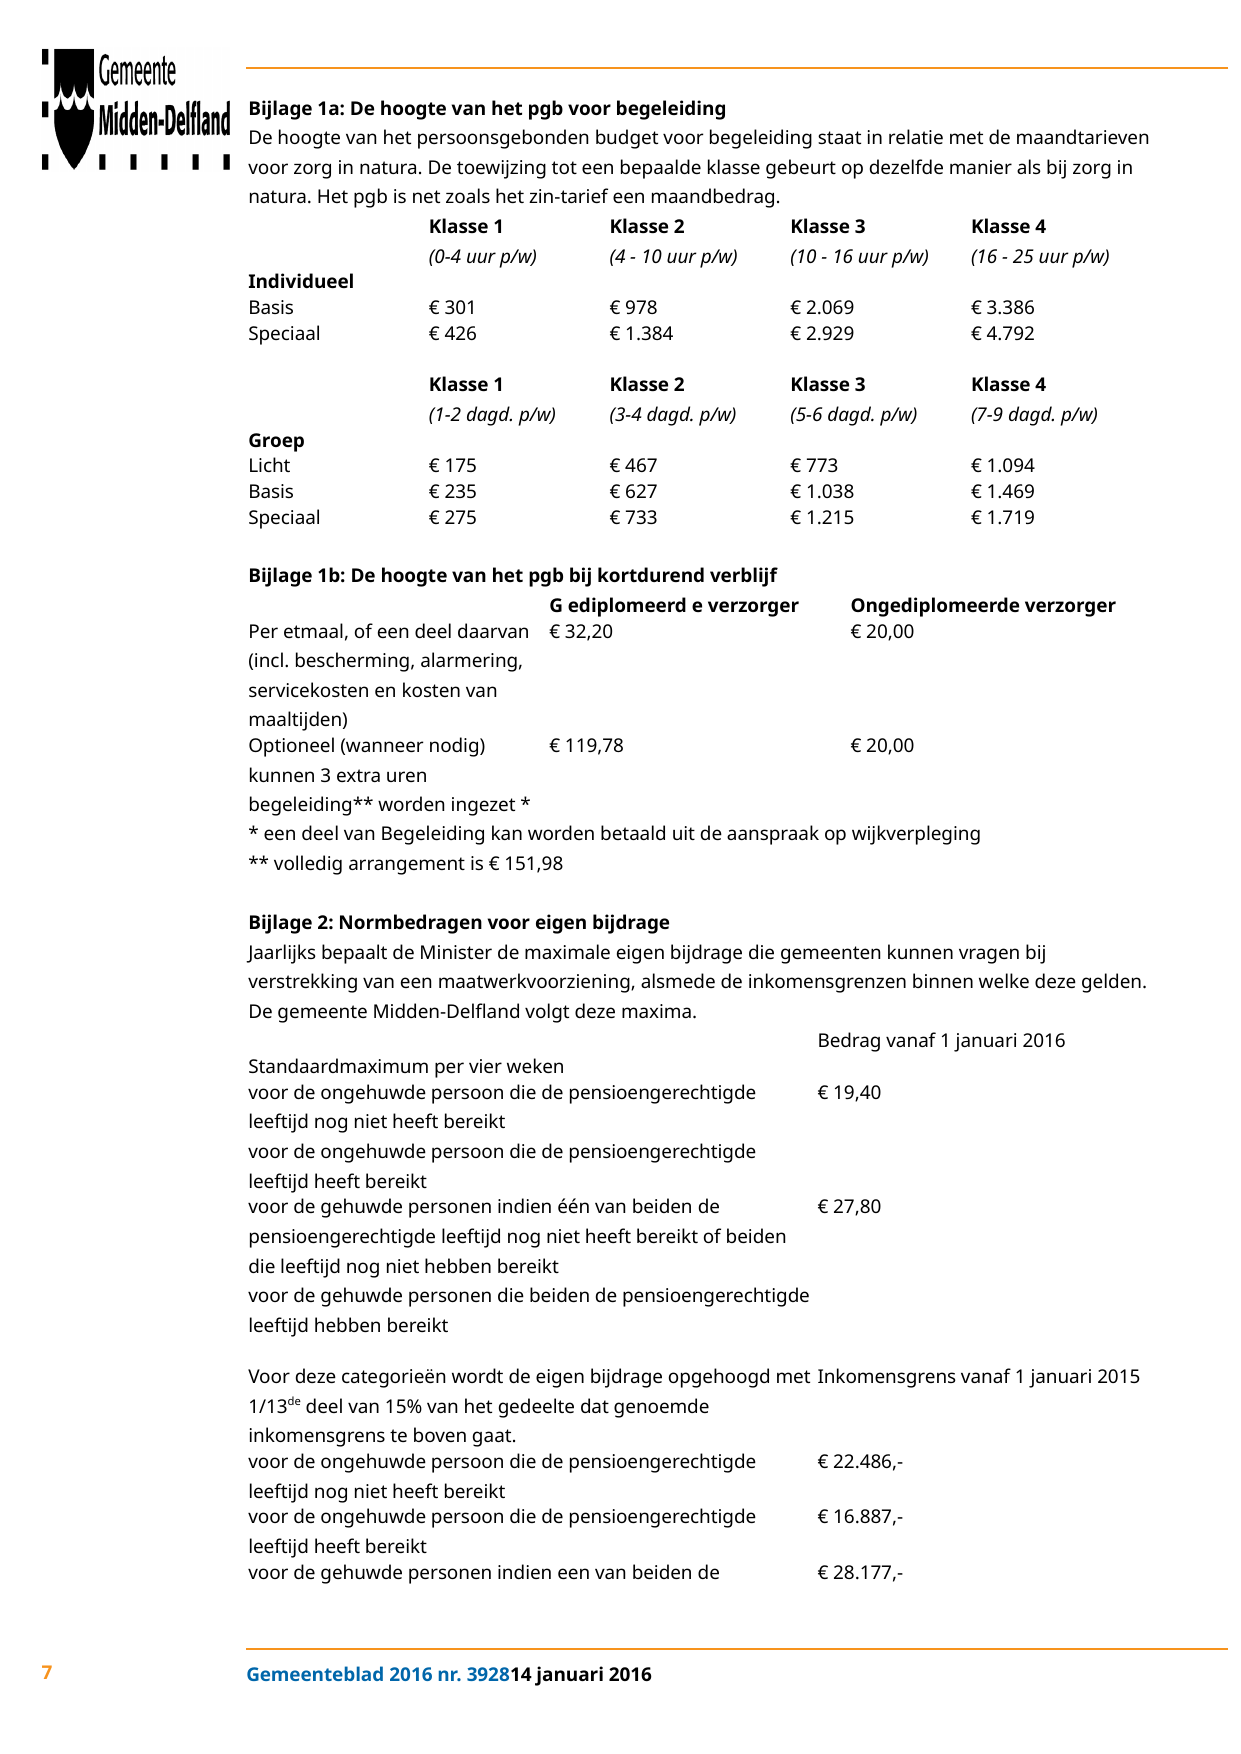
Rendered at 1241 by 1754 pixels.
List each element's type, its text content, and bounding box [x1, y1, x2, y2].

table_header Ongediplomeerde verzorger [850, 592, 1152, 618]
table_cell Voor deze categorieën wordt de eigen bijdrage opgehoogd met 1/13de deel van 15% van het gedeelte dat genoemde inkomensgrens te boven gaat. [248, 1364, 817, 1448]
text Bijlage 1b: De hoogte van het pgb bij kortdurend verblijf [248, 562, 1152, 588]
table_cell € 22.486,- [817, 1448, 1152, 1504]
table_header G ediplomeerd e verzorger [549, 592, 850, 618]
table_cell [429, 346, 609, 371]
table_cell Per etmaal, of een deel daarvan (incl. bescherming, alarmering, servicekosten en kosten van maaltijden) [248, 618, 549, 732]
table_cell € 426 [429, 320, 609, 346]
table_cell [817, 1054, 1152, 1079]
table_cell [429, 269, 609, 294]
table_cell € 4.792 [971, 320, 1152, 346]
picture [41, 47, 231, 172]
table_cell € 627 [609, 478, 790, 504]
table_cell € 1.215 [790, 504, 971, 559]
table_cell € 119,78 [549, 733, 850, 817]
table_header Klasse 3 (10 - 16 uur p/w) [790, 213, 971, 268]
table_cell € 28.177,- [817, 1559, 1152, 1585]
table_cell € 773 [790, 453, 971, 478]
table_cell Klasse 1 (1-2 dagd. p/w) [429, 371, 609, 427]
table_cell Individueel [248, 269, 429, 294]
table_cell [429, 427, 609, 452]
table_cell Standaardmaximum per vier weken [248, 1054, 817, 1079]
table_cell € 1.469 [971, 478, 1152, 504]
table_cell Licht [248, 453, 429, 478]
table_cell Klasse 2 (3-4 dagd. p/w) [609, 371, 790, 427]
text * een deel van Begeleiding kan worden betaald uit de aanspraak op wijkverpleging [248, 821, 1152, 846]
table_cell Klasse 3 (5-6 dagd. p/w) [790, 371, 971, 427]
table_header Klasse 4 (16 - 25 uur p/w) [971, 213, 1152, 268]
table_cell voor de gehuwde personen indien een van beiden de [248, 1559, 817, 1585]
table_cell € 1.384 [609, 320, 790, 346]
table_cell [790, 269, 971, 294]
text ** volledig arrangement is € 151,98 [248, 850, 1152, 876]
text De hoogte van het persoonsgebonden budget voor begeleiding staat in relatie met de maandtarieven voor zorg in natura. De toewijzing tot een bepaalde klasse gebeurt op dezelfde manier als bij zorg in natura. Het pgb is net zoals het zin-tarief een maandbedrag. [248, 124, 1152, 209]
table_cell voor de ongehuwde persoon die de pensioengerechtigde leeftijd nog niet heeft bereikt [248, 1448, 817, 1504]
table_cell Optioneel (wanneer nodig) kunnen 3 extra uren begeleiding** worden ingezet * [248, 733, 549, 817]
table_header [248, 592, 549, 618]
table_cell € 175 [429, 453, 609, 478]
table_cell [790, 346, 971, 371]
text Bijlage 2: Normbedragen voor eigen bijdrage [248, 909, 1152, 935]
table_cell € 32,20 [549, 618, 850, 732]
table_cell € 2.069 [790, 294, 971, 320]
table_cell € 20,00 [850, 733, 1152, 817]
table_cell € 978 [609, 294, 790, 320]
table_cell [971, 269, 1152, 294]
table_header Klasse 1 (0-4 uur p/w) [429, 213, 609, 268]
table_header Klasse 2 (4 - 10 uur p/w) [609, 213, 790, 268]
table_cell € 1.094 [971, 453, 1152, 478]
text Bijlage 1a: De hoogte van het pgb voor begeleiding [248, 95, 1152, 121]
table_cell Groep [248, 427, 429, 452]
table_cell Speciaal [248, 320, 429, 346]
table_header [248, 1028, 817, 1053]
table_cell [790, 427, 971, 452]
table_cell Basis [248, 294, 429, 320]
table_cell [609, 427, 790, 452]
table_cell € 1.038 [790, 478, 971, 504]
table_cell € 20,00 [850, 618, 1152, 732]
table_cell € 19,40 [817, 1079, 1152, 1194]
table_cell [609, 346, 790, 371]
table_cell € 235 [429, 478, 609, 504]
table_header Bedrag vanaf 1 januari 2016 [817, 1028, 1152, 1053]
table_cell € 467 [609, 453, 790, 478]
table_cell [248, 371, 429, 427]
table_cell Klasse 4 (7-9 dagd. p/w) [971, 371, 1152, 427]
table_cell € 733 [609, 504, 790, 559]
table_cell voor de ongehuwde persoon die de pensioengerechtigde leeftijd nog niet heeft bereikt voor de ongehuwde persoon die de pensioengerechtigde leeftijd heeft bereikt [248, 1079, 817, 1194]
table_cell [248, 346, 429, 371]
table_cell € 275 [429, 504, 609, 559]
table_cell voor de ongehuwde persoon die de pensioengerechtigde leeftijd heeft bereikt [248, 1504, 817, 1559]
table_cell [248, 1338, 817, 1363]
table_cell Speciaal [248, 504, 429, 559]
table_cell € 3.386 [971, 294, 1152, 320]
table_cell [971, 427, 1152, 452]
text Jaarlijks bepaalt de Minister de maximale eigen bijdrage die gemeenten kunnen vragen bij verstrekking van een maatwerkvoorziening, alsmede de inkomensgrenzen binnen welke deze gelden. De gemeente Midden-Delfland volgt deze maxima. [248, 939, 1152, 1024]
table_cell Basis [248, 478, 429, 504]
table_cell [609, 269, 790, 294]
table_cell [817, 1338, 1152, 1363]
table_cell € 2.929 [790, 320, 971, 346]
table_cell € 301 [429, 294, 609, 320]
table_cell € 16.887,- [817, 1504, 1152, 1559]
table_cell [971, 346, 1152, 371]
table_cell voor de gehuwde personen indien één van beiden de pensioengerechtigde leeftijd nog niet heeft bereikt of beiden die leeftijd nog niet hebben bereikt voor de gehuwde personen die beiden de pensioengerechtigde leeftijd hebben bereikt [248, 1194, 817, 1338]
table_cell Inkomensgrens vanaf 1 januari 2015 [817, 1364, 1152, 1448]
table_cell € 1.719 [971, 504, 1152, 559]
table_header [248, 213, 429, 268]
table_cell € 27,80 [817, 1194, 1152, 1338]
